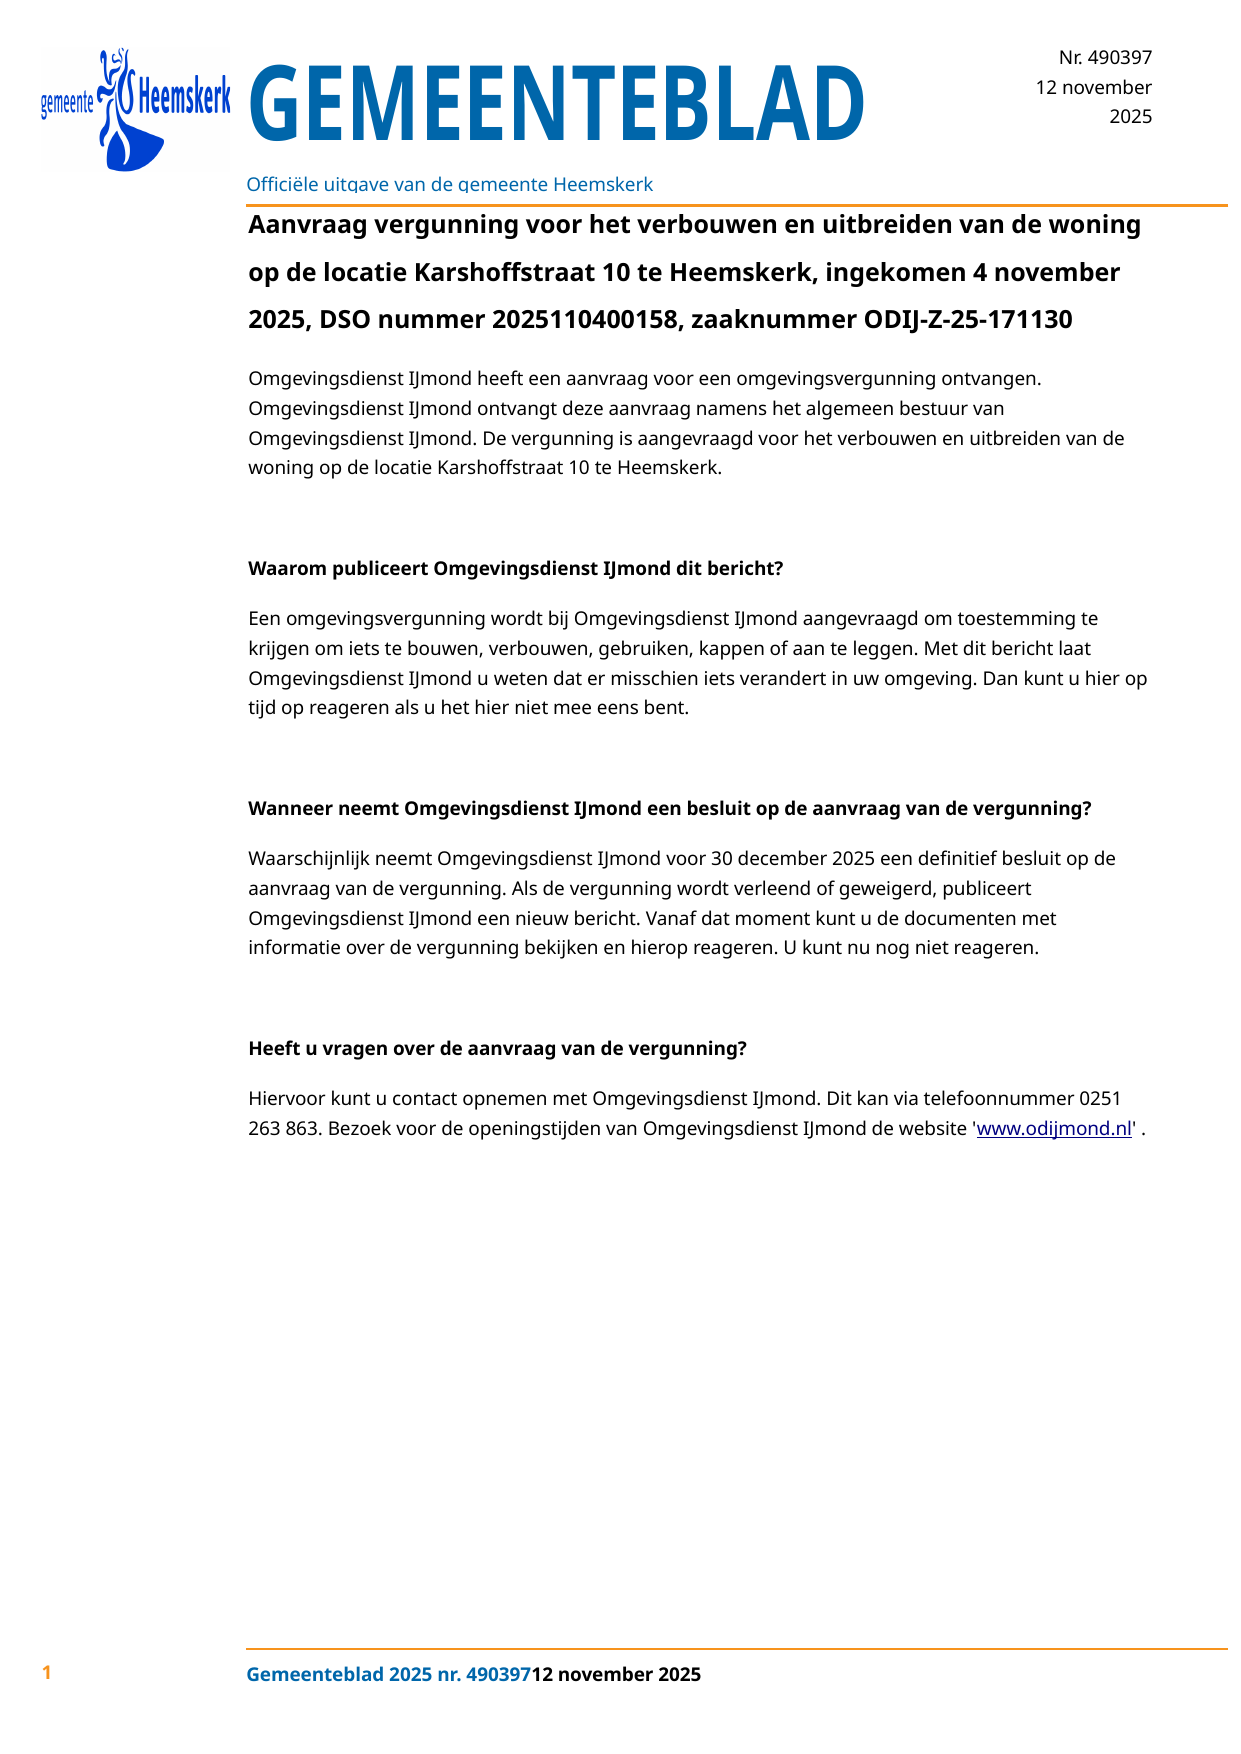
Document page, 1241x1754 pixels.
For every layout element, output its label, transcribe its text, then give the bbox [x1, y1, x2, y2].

text Wanneer neemt Omgevingsdienst IJmond een besluit op de aanvraag van de vergunning? [248, 795, 1152, 821]
text Waarschijnlijk neemt Omgevingsdienst IJmond voor 30 december 2025 een definitief besluit op de aanvraag van de vergunning. Als de vergunning wordt verleend of geweigerd, publiceert Omgevingsdienst IJmond een nieuw bericht. Vanaf dat moment kunt u de documenten met informatie over de vergunning bekijken en hierop reageren. U kunt nu nog niet reageren. [248, 846, 1152, 960]
text Heeft u vragen over de aanvraag van de vergunning? [248, 1035, 1152, 1061]
text Aanvraag vergunning voor het verbouwen en uitbreiden van de woning op de locatie Karshoffstraat 10 te Heemskerk, ingekomen 4 november 2025, DSO nummer 2025110400158, zaaknummer ODIJ-Z-25-171130 [248, 207, 1152, 336]
text Waarom publiceert Omgevingsdienst IJmond dit bericht? [248, 555, 1152, 581]
text Omgevingsdienst IJmond heeft een aanvraag voor een omgevingsvergunning ontvangen. Omgevingsdienst IJmond ontvangt deze aanvraag namens het algemeen bestuur van Omgevingsdienst IJmond. De vergunning is aangevraagd voor het verbouwen en uitbreiden van de woning op de locatie Karshoffstraat 10 te Heemskerk. [248, 366, 1152, 480]
text Hiervoor kunt u contact opnemen met Omgevingsdienst IJmond. Dit kan via telefoonnummer 0251 263 863. Bezoek voor de openingstijden van Omgevingsdienst IJmond de website 'www.odijmond.nl' . [248, 1086, 1152, 1141]
text Een omgevingsvergunning wordt bij Omgevingsdienst IJmond aangevraagd om toestemming te krijgen om iets te bouwen, verbouwen, gebruiken, kappen of aan te leggen. Met dit bericht laat Omgevingsdienst IJmond u weten dat er misschien iets verandert in uw omgeving. Dan kunt u hier op tijd op reageren als u het hier niet mee eens bent. [248, 606, 1152, 720]
picture [41, 47, 231, 172]
